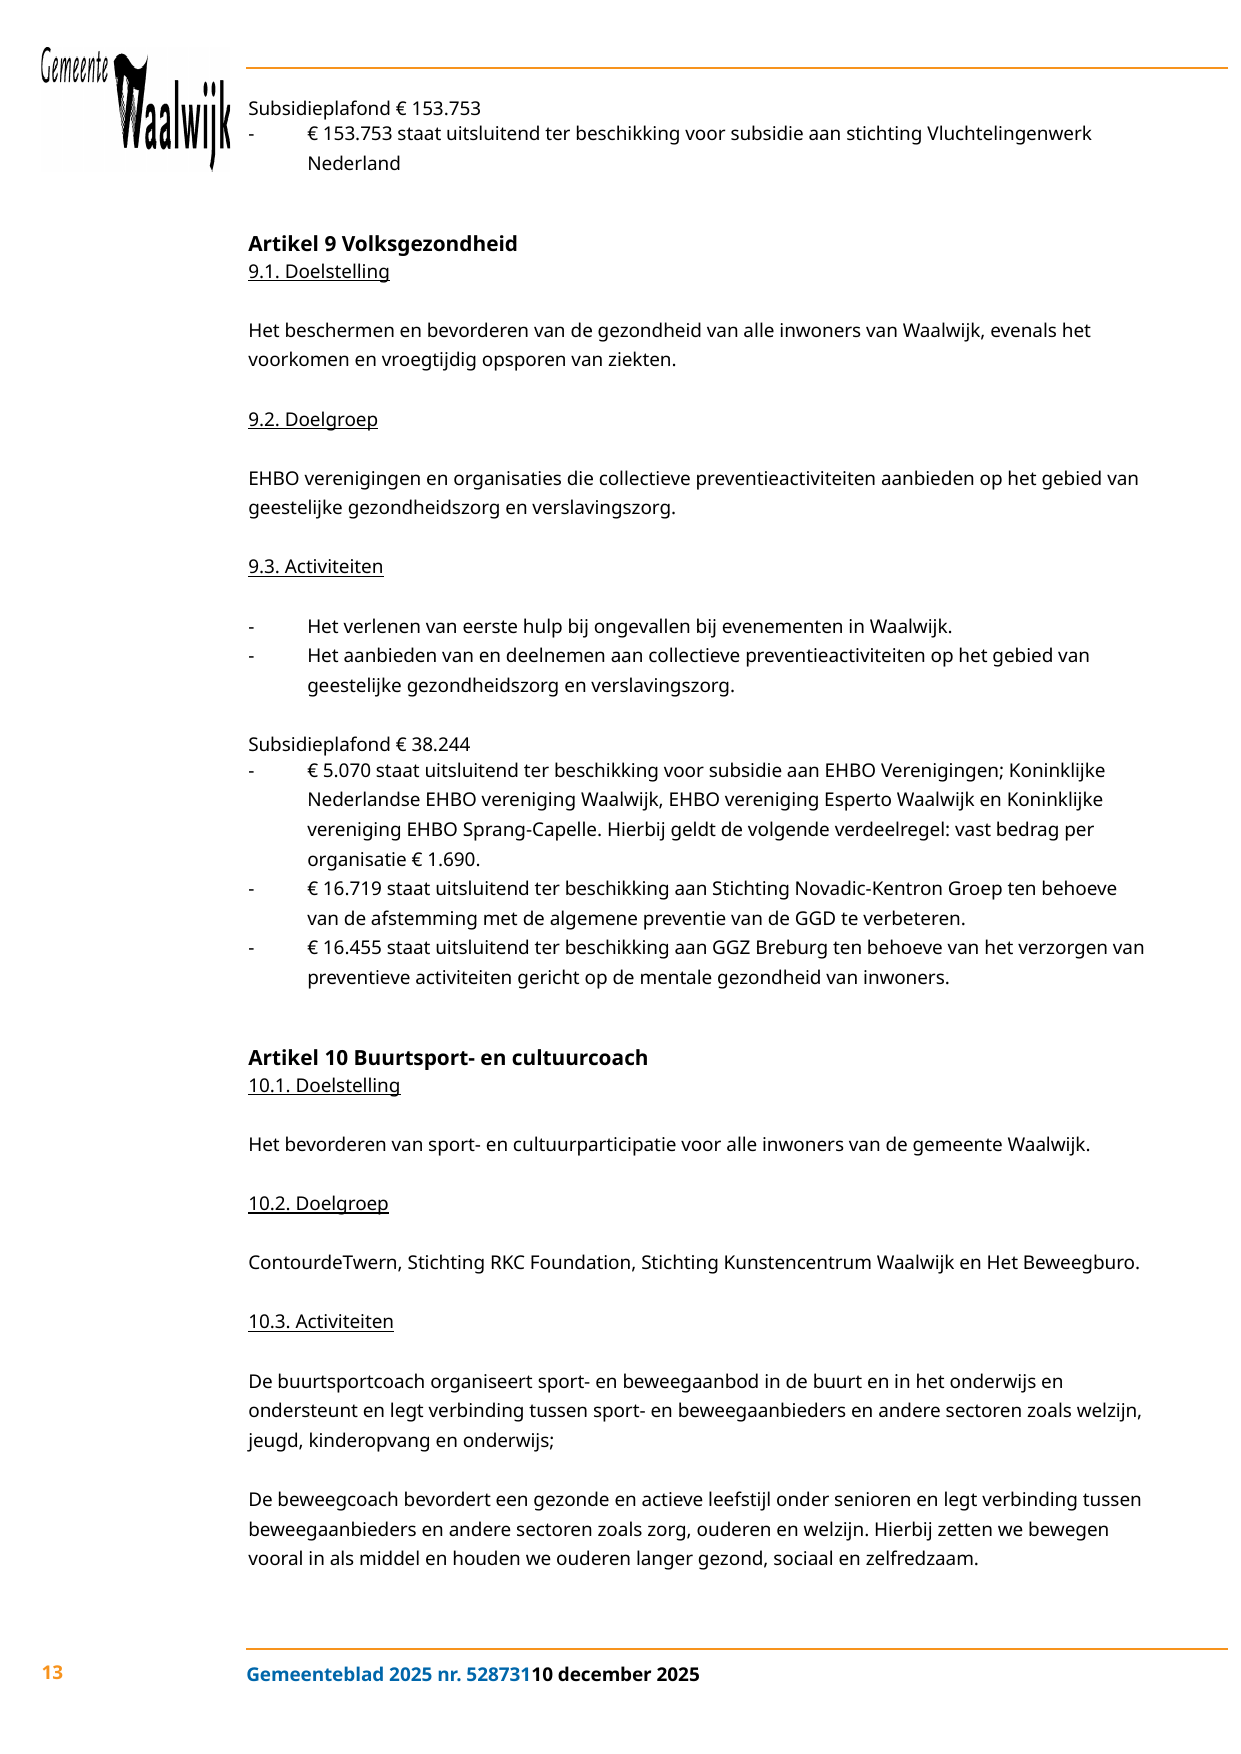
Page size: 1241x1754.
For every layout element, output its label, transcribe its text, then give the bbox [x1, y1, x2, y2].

table_header Subsidieplafond € 38.244 [248, 731, 1152, 757]
table_header Subsidieplafond € 153.753 [248, 95, 1152, 121]
list Het aanbieden van en deelnemen aan collectieve preventieactiviteiten op het gebied van geestelijke gezondheidszorg en verslavingszorg. [248, 642, 1152, 698]
text EHBO verenigingen en organisaties die collectieve preventieactiviteiten aanbieden op het gebied van geestelijke gezondheidszorg en verslavingszorg. [248, 465, 1152, 520]
text Artikel 9 Volksgezondheid [248, 229, 1152, 258]
text 10.2. Doelgroep [248, 1190, 1152, 1216]
list Het verlenen van eerste hulp bij ongevallen bij evenementen in Waalwijk. [248, 613, 1152, 639]
table_cell € 5.070 staat uitsluitend ter beschikking voor subsidie aan EHBO Verenigingen; Koninklijke Nederlandse EHBO vereniging Waalwijk, EHBO vereniging Esperto Waalwijk en Koninklijke vereniging EHBO Sprang-Capelle. Hierbij geldt de volgende verdeelregel: vast bedrag per organisatie € 1.690. € 16.719 staat uitsluitend ter beschikking aan Stichting Novadic-Kentron Groep ten behoeve van de afstemming met de algemene preventie van de GGD te verbeteren. € 16.455 staat uitsluitend ter beschikking aan GGZ Breburg ten behoeve van het verzorgen van preventieve activiteiten gericht op de mentale gezondheid van inwoners. [248, 757, 1152, 1019]
text 9.3. Activiteiten [248, 554, 1152, 579]
text Het beschermen en bevorderen van de gezondheid van alle inwoners van Waalwijk, evenals het voorkomen en vroegtijdig opsporen van ziekten. [248, 317, 1152, 372]
text 10.1. Doelstelling [248, 1072, 1152, 1098]
text Artikel 10 Buurtsport- en cultuurcoach [248, 1043, 1152, 1072]
text ContourdeTwern, Stichting RKC Foundation, Stichting Kunstencentrum Waalwijk en Het Beweegburo. [248, 1249, 1152, 1275]
text 9.1. Doelstelling [248, 258, 1152, 284]
table_cell € 153.753 staat uitsluitend ter beschikking voor subsidie aan stichting Vluchtelingenwerk Nederland [248, 121, 1152, 205]
text 9.2. Doelgroep [248, 406, 1152, 432]
picture [41, 47, 231, 172]
text De beweegcoach bevordert een gezonde en actieve leefstijl onder senioren en legt verbinding tussen beweegaanbieders en andere sectoren zoals zorg, ouderen en welzijn. Hierbij zetten we bewegen vooral in als middel en houden we ouderen langer gezond, sociaal en zelfredzaam. [248, 1486, 1152, 1571]
text 10.3. Activiteiten [248, 1309, 1152, 1334]
text Het bevorderen van sport- en cultuurparticipatie voor alle inwoners van de gemeente Waalwijk. [248, 1131, 1152, 1157]
text De buurtsportcoach organiseert sport- en beweegaanbod in de buurt en in het onderwijs en ondersteunt en legt verbinding tussen sport- en beweegaanbieders en andere sectoren zoals welzijn, jeugd, kinderopvang en onderwijs; [248, 1368, 1152, 1453]
